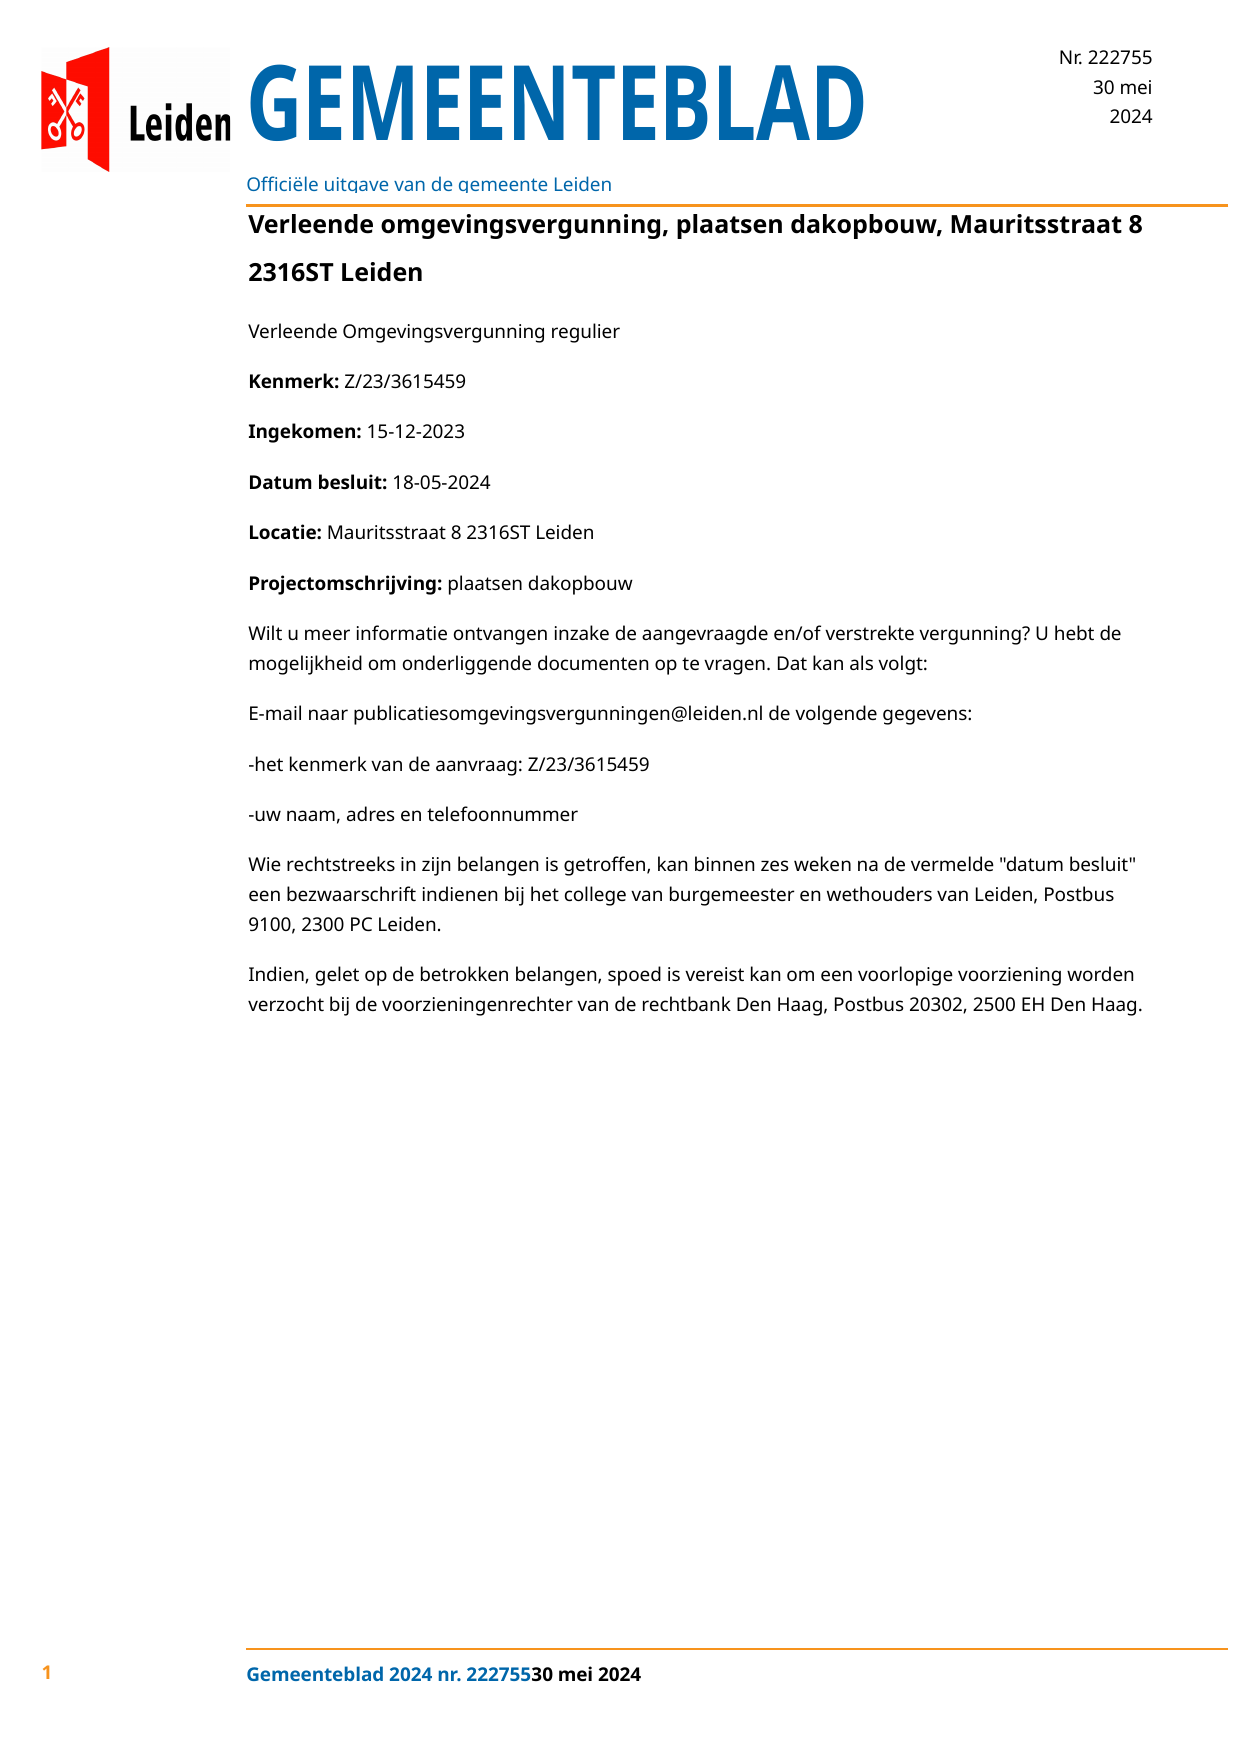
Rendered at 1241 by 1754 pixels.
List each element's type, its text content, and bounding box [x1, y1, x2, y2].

text Locatie: Mauritsstraat 8 2316ST Leiden [248, 519, 1152, 545]
text -uw naam, adres en telefoonnummer [248, 801, 1152, 827]
text E-mail naar publicatiesomgevingsvergunningen@leiden.nl de volgende gegevens: [248, 700, 1152, 726]
text Verleende Omgevingsvergunning regulier [248, 318, 1152, 344]
text Projectomschrijving: plaatsen dakopbouw [248, 570, 1152, 596]
text Datum besluit: 18-05-2024 [248, 469, 1152, 495]
text Wilt u meer informatie ontvangen inzake de aangevraagde en/of verstrekte vergunning? U hebt de mogelijkheid om onderliggende documenten op te vragen. Dat kan als volgt: [248, 620, 1152, 676]
text Kenmerk: Z/23/3615459 [248, 368, 1152, 394]
text Verleende omgevingsvergunning, plaatsen dakopbouw, Mauritsstraat 8 2316ST Leiden [248, 207, 1152, 288]
text -het kenmerk van de aanvraag: Z/23/3615459 [248, 751, 1152, 777]
text Wie rechtstreeks in zijn belangen is getroffen, kan binnen zes weken na de vermelde "datum besluit" een bezwaarschrift indienen bij het college van burgemeester en wethouders van Leiden, Postbus 9100, 2300 PC Leiden. [248, 852, 1152, 937]
picture [41, 47, 231, 172]
text Indien, gelet op de betrokken belangen, spoed is vereist kan om een voorlopige voorziening worden verzocht bij de voorzieningenrechter van de rechtbank Den Haag, Postbus 20302, 2500 EH Den Haag. [248, 961, 1152, 1017]
text Ingekomen: 15-12-2023 [248, 419, 1152, 444]
